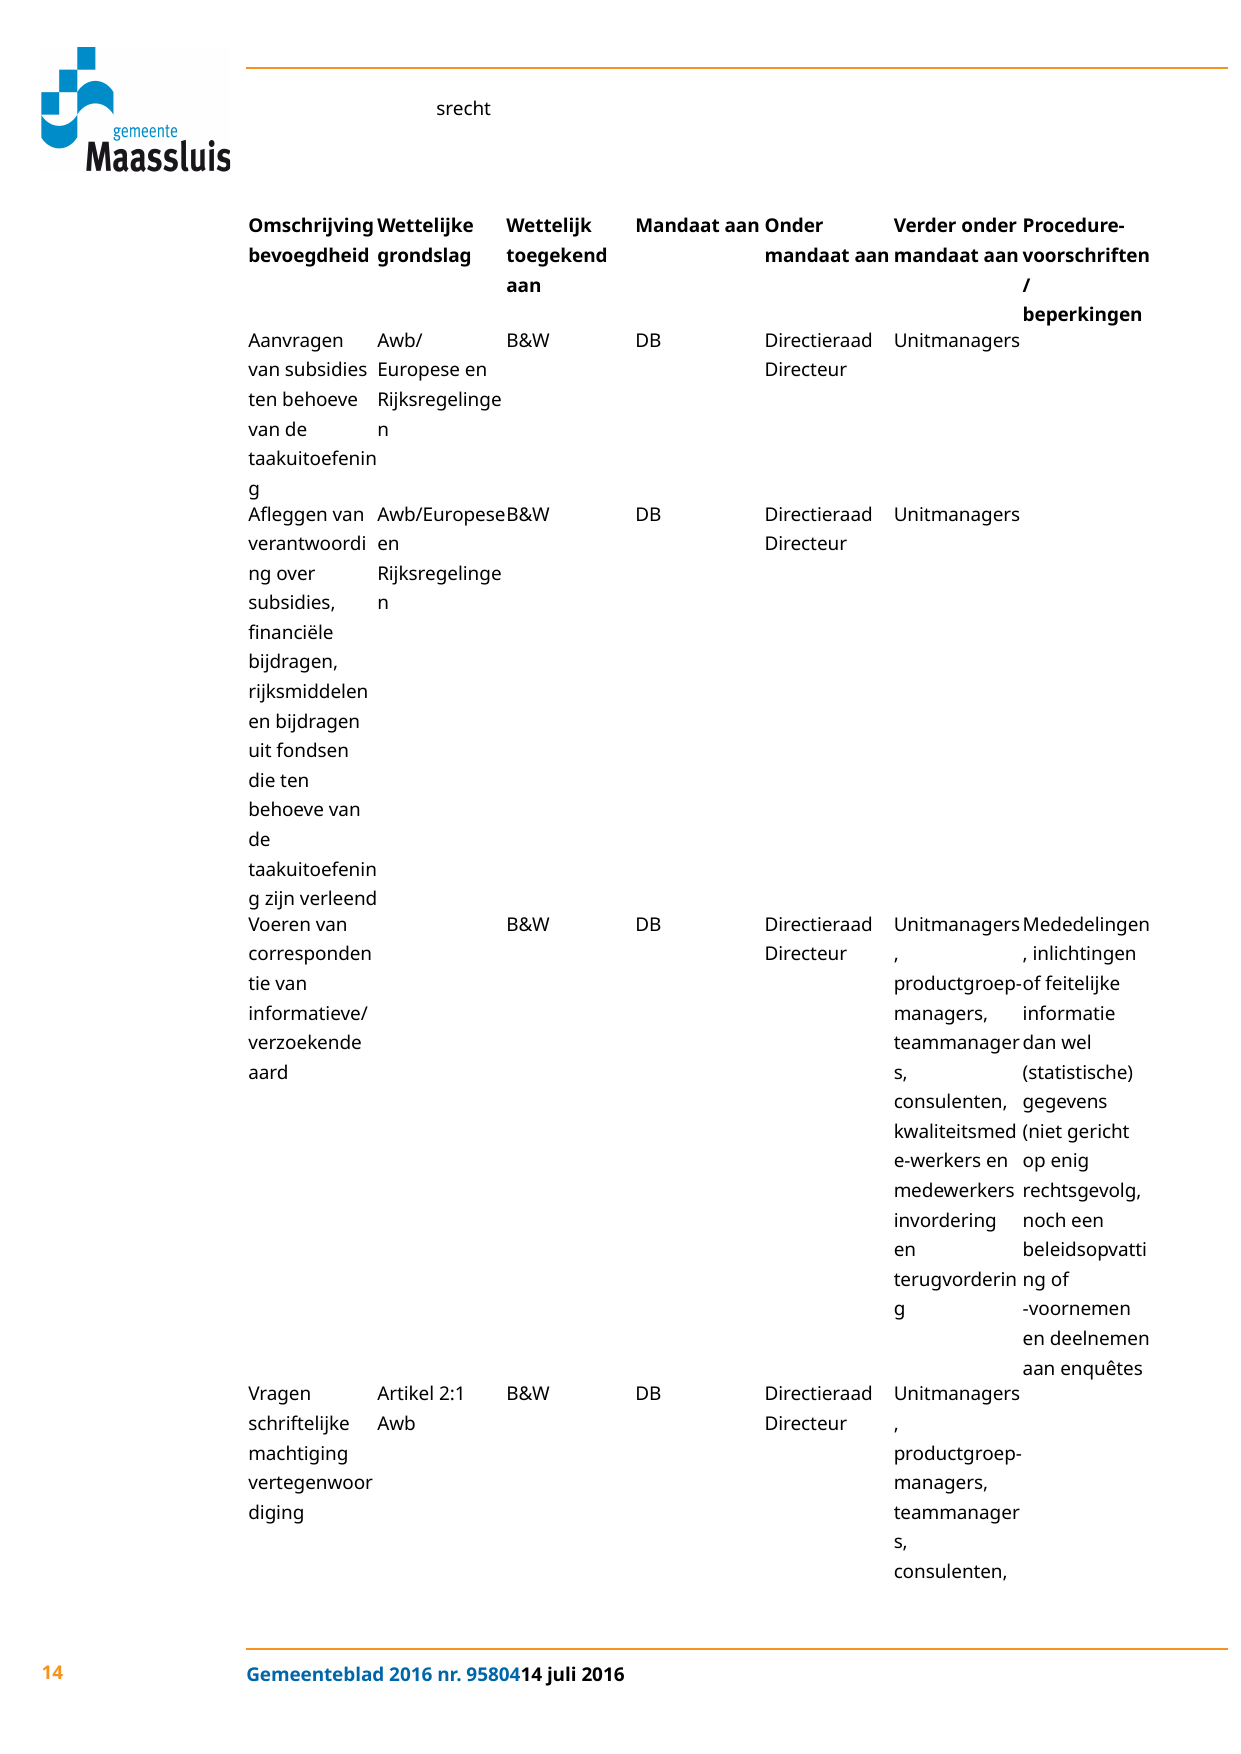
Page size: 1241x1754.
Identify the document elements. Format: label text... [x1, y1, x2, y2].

table_cell DB [635, 501, 764, 911]
table_header Omschrijving bevoegdheid [248, 213, 377, 327]
table_cell Unitmanagers, productgroep-managers, teammanagers, consulenten, kwaliteitsmede-werkers en medewerkers invordering en terugvordering [894, 911, 1022, 1381]
table_cell Directieraad Directeur [764, 501, 893, 911]
table_cell Directieraad Directeur [764, 327, 893, 501]
table_cell B&W [506, 327, 635, 501]
table_cell Afleggen van verantwoording over subsidies, financiële bijdragen, rijksmiddelen en bijdragen uit fondsen die ten behoeve van de taakuitoefening zijn verleend [248, 501, 377, 911]
table_cell [1023, 1381, 1152, 1584]
table_header Wettelijke grondslag [377, 213, 506, 327]
picture [41, 47, 77, 92]
table_cell B&W [506, 1381, 635, 1584]
table_header Onder mandaat aan [764, 213, 893, 327]
table_header Mandaat aan [635, 213, 764, 327]
table_cell [1023, 501, 1152, 911]
table_cell Directieraad Directeur [764, 1381, 893, 1584]
table_cell Unitmanagers, productgroep-managers, teammanagers, consulenten, [894, 1381, 1022, 1584]
table_cell Voeren van correspondentie van informatieve/ verzoekende aard [248, 911, 377, 1381]
table_cell [1023, 95, 1152, 150]
table_cell [894, 95, 1022, 150]
table_cell Awb/ Europese en Rijksregelingen [377, 327, 506, 501]
table_cell B&W [506, 501, 635, 911]
table_cell Vragen schriftelijke machtiging vertegenwoordiging [248, 1381, 377, 1584]
table_cell Aanvragen van subsidies ten behoeve van de taakuitoefening [248, 327, 377, 501]
table_cell [635, 95, 764, 150]
table_cell [377, 911, 506, 1381]
table_cell Unitmanagers [894, 327, 1022, 501]
table_cell DB [635, 1381, 764, 1584]
table_cell Artikel 2:1 Awb [377, 1381, 506, 1584]
table_cell Mededelingen, inlichtingen of feitelijke informatie dan wel (statistische) gegevens (niet gericht op enig rechtsgevolg, noch een beleidsopvatting of ‑voornemen en deelnemen aan enquêtes [1023, 911, 1152, 1381]
table_cell [248, 95, 377, 150]
table_cell B&W [506, 911, 635, 1381]
table_cell DB [635, 327, 764, 501]
table_header Verder onder mandaat aan [894, 213, 1022, 327]
table_cell srecht [377, 95, 506, 150]
table_cell DB [635, 911, 764, 1381]
table_cell [506, 95, 635, 150]
table_header Procedure- voorschriften/ beperkingen [1023, 213, 1152, 327]
table_cell [1023, 327, 1152, 501]
table_cell Awb/Europese en Rijksregelingen [377, 501, 506, 911]
picture [41, 47, 231, 172]
table_header Wettelijk toegekend aan [506, 213, 635, 327]
table_cell Unitmanagers [894, 501, 1022, 911]
table_cell Directieraad Directeur [764, 911, 893, 1381]
table_cell [764, 95, 893, 150]
